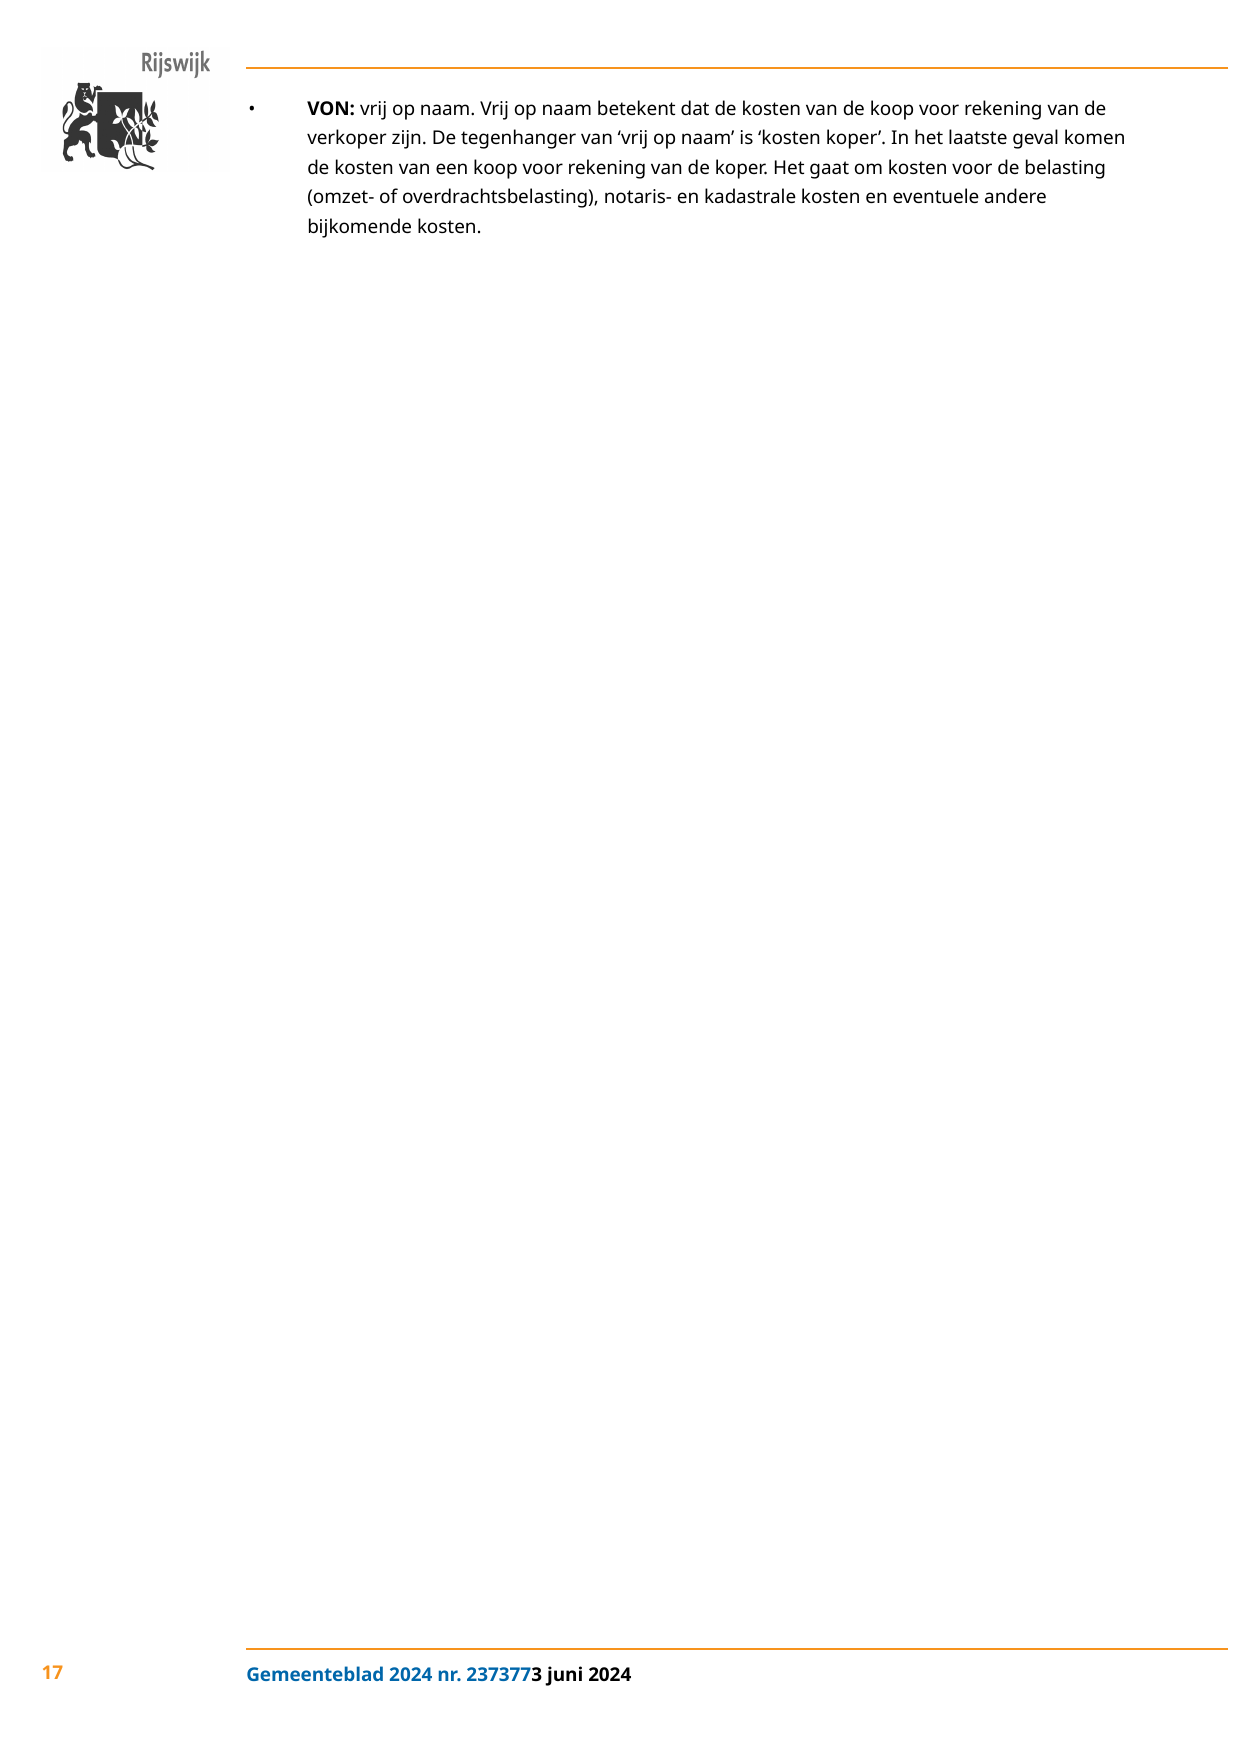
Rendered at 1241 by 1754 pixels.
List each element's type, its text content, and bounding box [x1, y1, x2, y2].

list VON: vrij op naam. Vrij op naam betekent dat de kosten van de koop voor rekening van de verkoper zijn. De tegenhanger van ‘vrij op naam’ is ‘kosten koper’. In het laatste geval komen de kosten van een koop voor rekening van de koper. Het gaat om kosten voor de belasting (omzet- of overdrachtsbelasting), notaris- en kadastrale kosten en eventuele andere bijkomende kosten. [248, 95, 1152, 239]
picture [41, 47, 231, 172]
